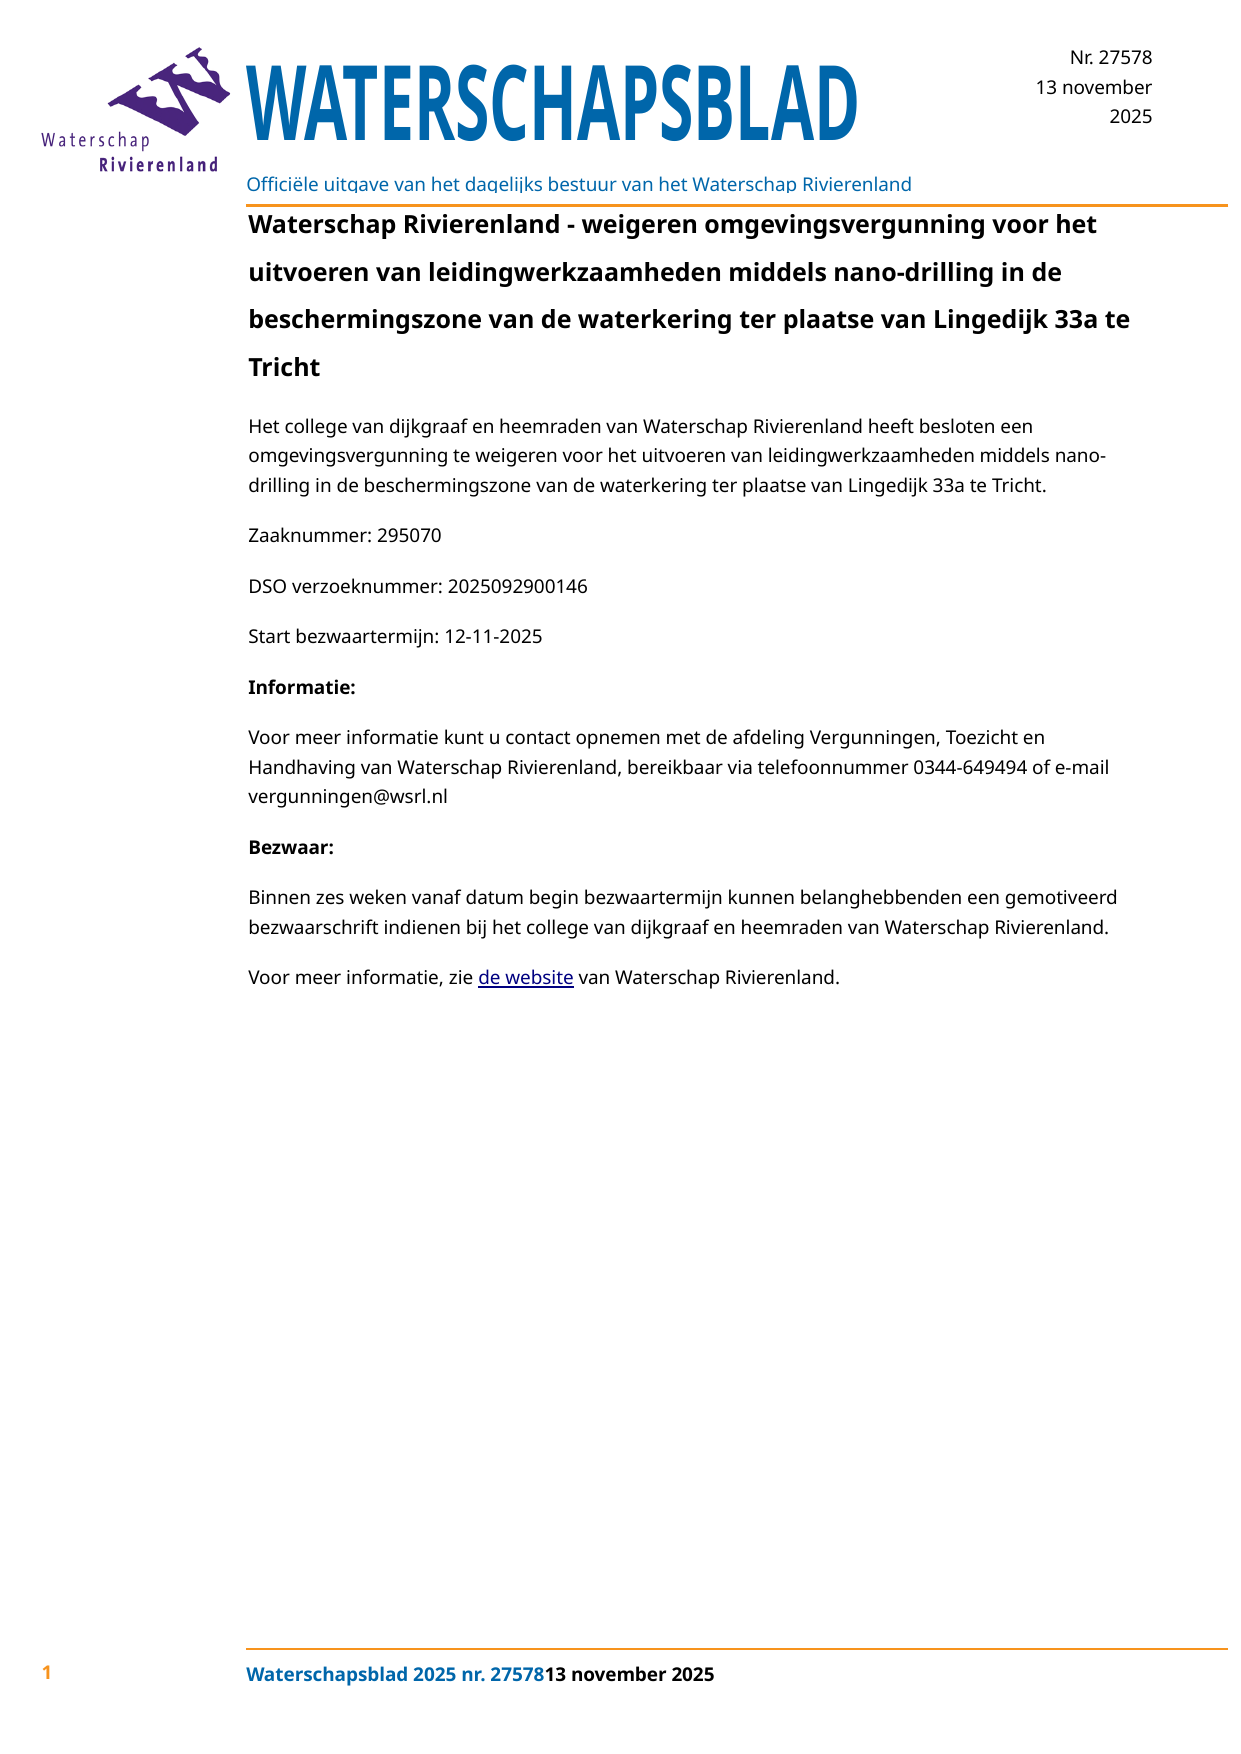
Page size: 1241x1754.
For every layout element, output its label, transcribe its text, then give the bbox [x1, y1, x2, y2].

text Zaaknummer: 295070 [248, 523, 1152, 548]
picture [41, 47, 231, 172]
text DSO verzoeknummer: 2025092900146 [248, 573, 1152, 599]
text Voor meer informatie, zie de website van Waterschap Rivierenland. [248, 964, 1152, 990]
text Binnen zes weken vanaf datum begin bezwaartermijn kunnen belanghebbenden een gemotiveerd bezwaarschrift indienen bij het college van dijkgraaf en heemraden van Waterschap Rivierenland. [248, 884, 1152, 940]
text Bezwaar: [248, 834, 1152, 860]
text Waterschap Rivierenland - weigeren omgevingsvergunning voor het uitvoeren van leidingwerkzaamheden middels nano-drilling in de beschermingszone van de waterkering ter plaatse van Lingedijk 33a te Tricht [248, 207, 1152, 384]
text Voor meer informatie kunt u contact opnemen met de afdeling Vergunningen, Toezicht en Handhaving van Waterschap Rivierenland, bereikbaar via telefoonnummer 0344-649494 of e-mail vergunningen@wsrl.nl [248, 724, 1152, 809]
text Start bezwaartermijn: 12-11-2025 [248, 623, 1152, 649]
text Informatie: [248, 674, 1152, 700]
text Het college van dijkgraaf en heemraden van Waterschap Rivierenland heeft besloten een omgevingsvergunning te weigeren voor het uitvoeren van leidingwerkzaamheden middels nano-drilling in de beschermingszone van de waterkering ter plaatse van Lingedijk 33a te Tricht. [248, 413, 1152, 498]
